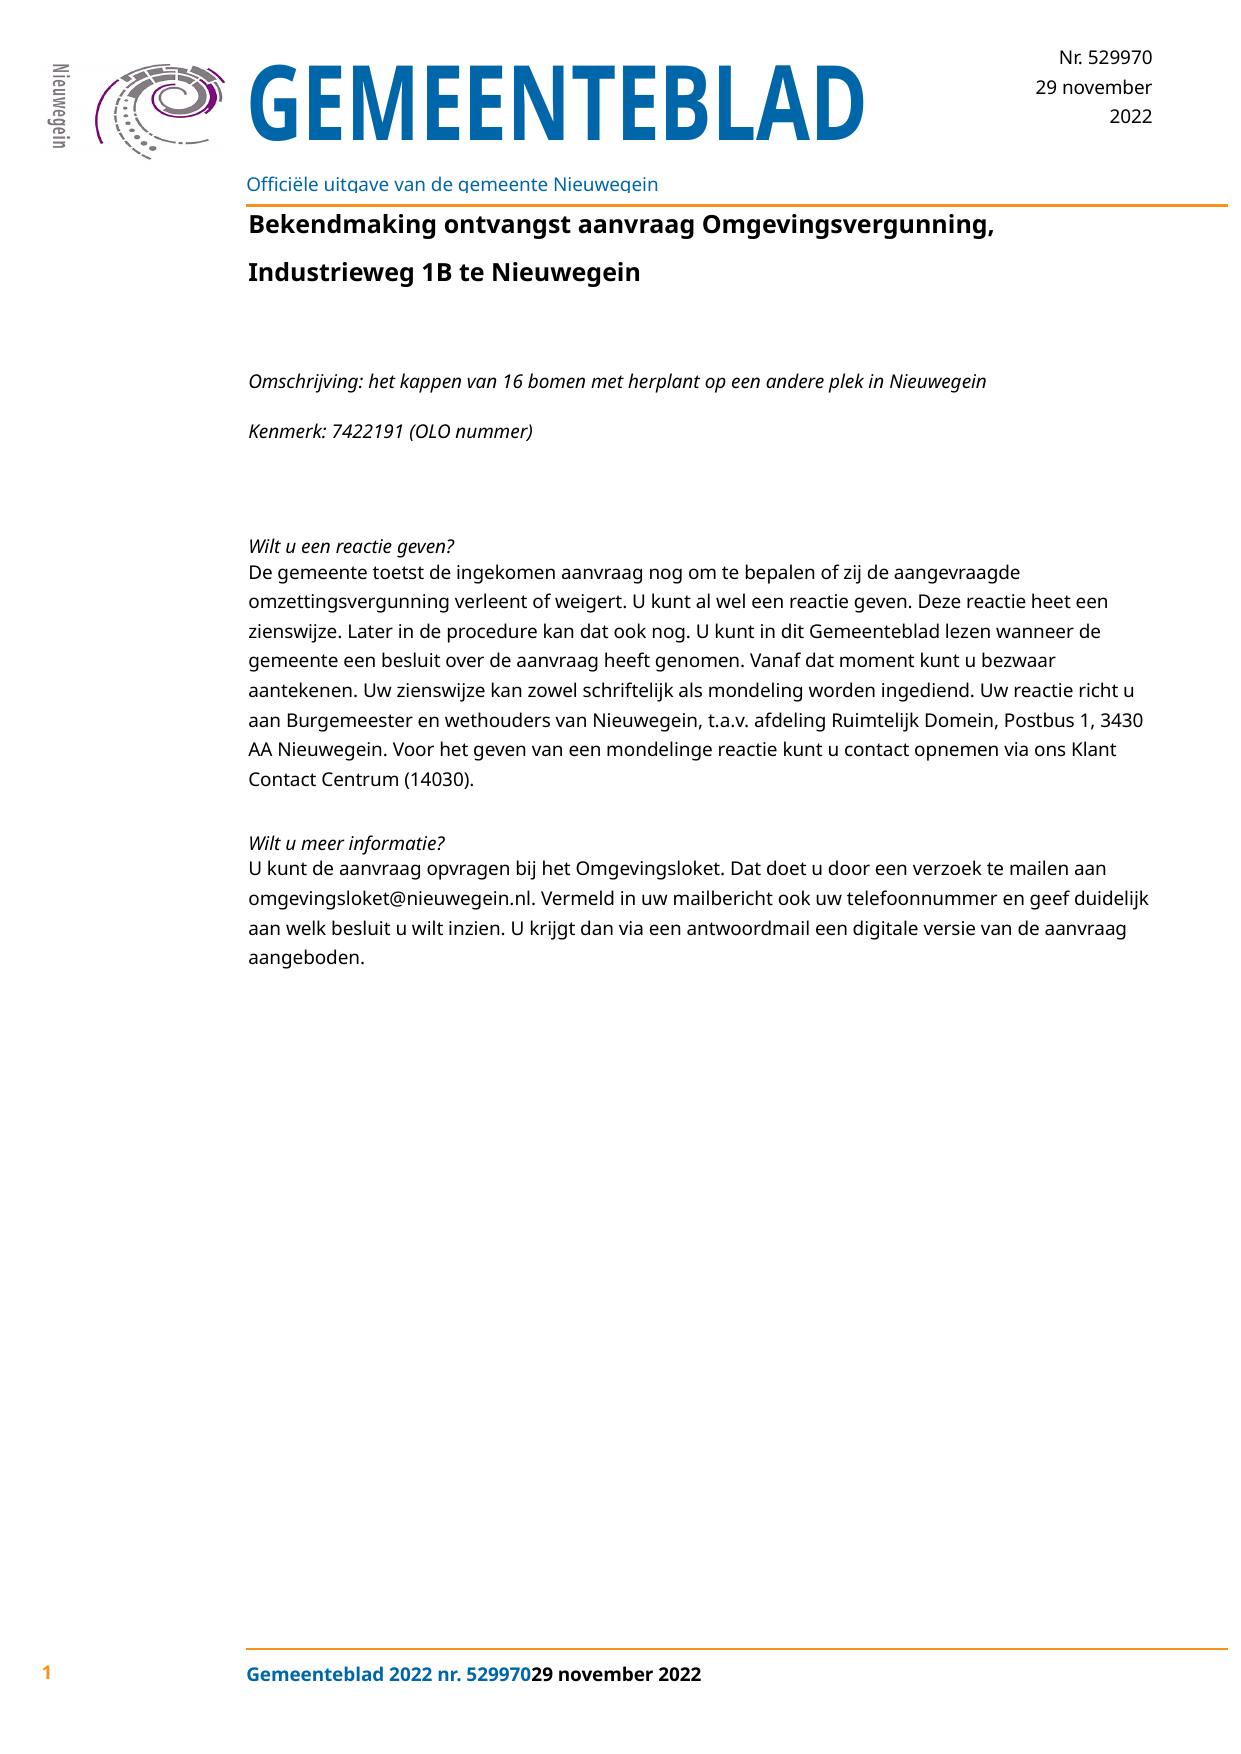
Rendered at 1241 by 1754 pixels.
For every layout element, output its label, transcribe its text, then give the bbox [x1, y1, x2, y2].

text Kenmerk: 7422191 (OLO nummer) [248, 419, 1152, 444]
text De gemeente toetst de ingekomen aanvraag nog om te bepalen of zij de aangevraagde omzettingsvergunning verleent of weigert. U kunt al wel een reactie geven. Deze reactie heet een zienswijze. Later in de procedure kan dat ook nog. U kunt in dit Gemeenteblad lezen wanneer de gemeente een besluit over de aanvraag heeft genomen. Vanaf dat moment kunt u bezwaar aantekenen. Uw zienswijze kan zowel schriftelijk als mondeling worden ingediend. Uw reactie richt u aan Burgemeester en wethouders van Nieuwegein, t.a.v. afdeling Ruimtelijk Domein, Postbus 1, 3430 AA Nieuwegein. Voor het geven van een mondelinge reactie kunt u contact opnemen via ons Klant Contact Centrum (14030). [248, 559, 1152, 792]
text U kunt de aanvraag opvragen bij het Omgevingsloket. Dat doet u door een verzoek te mailen aan omgevingsloket@nieuwegein.nl. Vermeld in uw mailbericht ook uw telefoonnummer en geef duidelijk aan welk besluit u wilt inzien. U krijgt dan via een antwoordmail een digitale versie van de aanvraag aangeboden. [248, 856, 1152, 970]
text Bekendmaking ontvangst aanvraag Omgevingsvergunning, Industrieweg 1B te Nieuwegein [248, 207, 1152, 288]
text Omschrijving: het kappen van 16 bomen met herplant op een andere plek in Nieuwegein [248, 368, 1152, 394]
text Wilt u een reactie geven? [248, 533, 1152, 559]
picture [41, 47, 231, 172]
text Wilt u meer informatie? [248, 830, 1152, 856]
